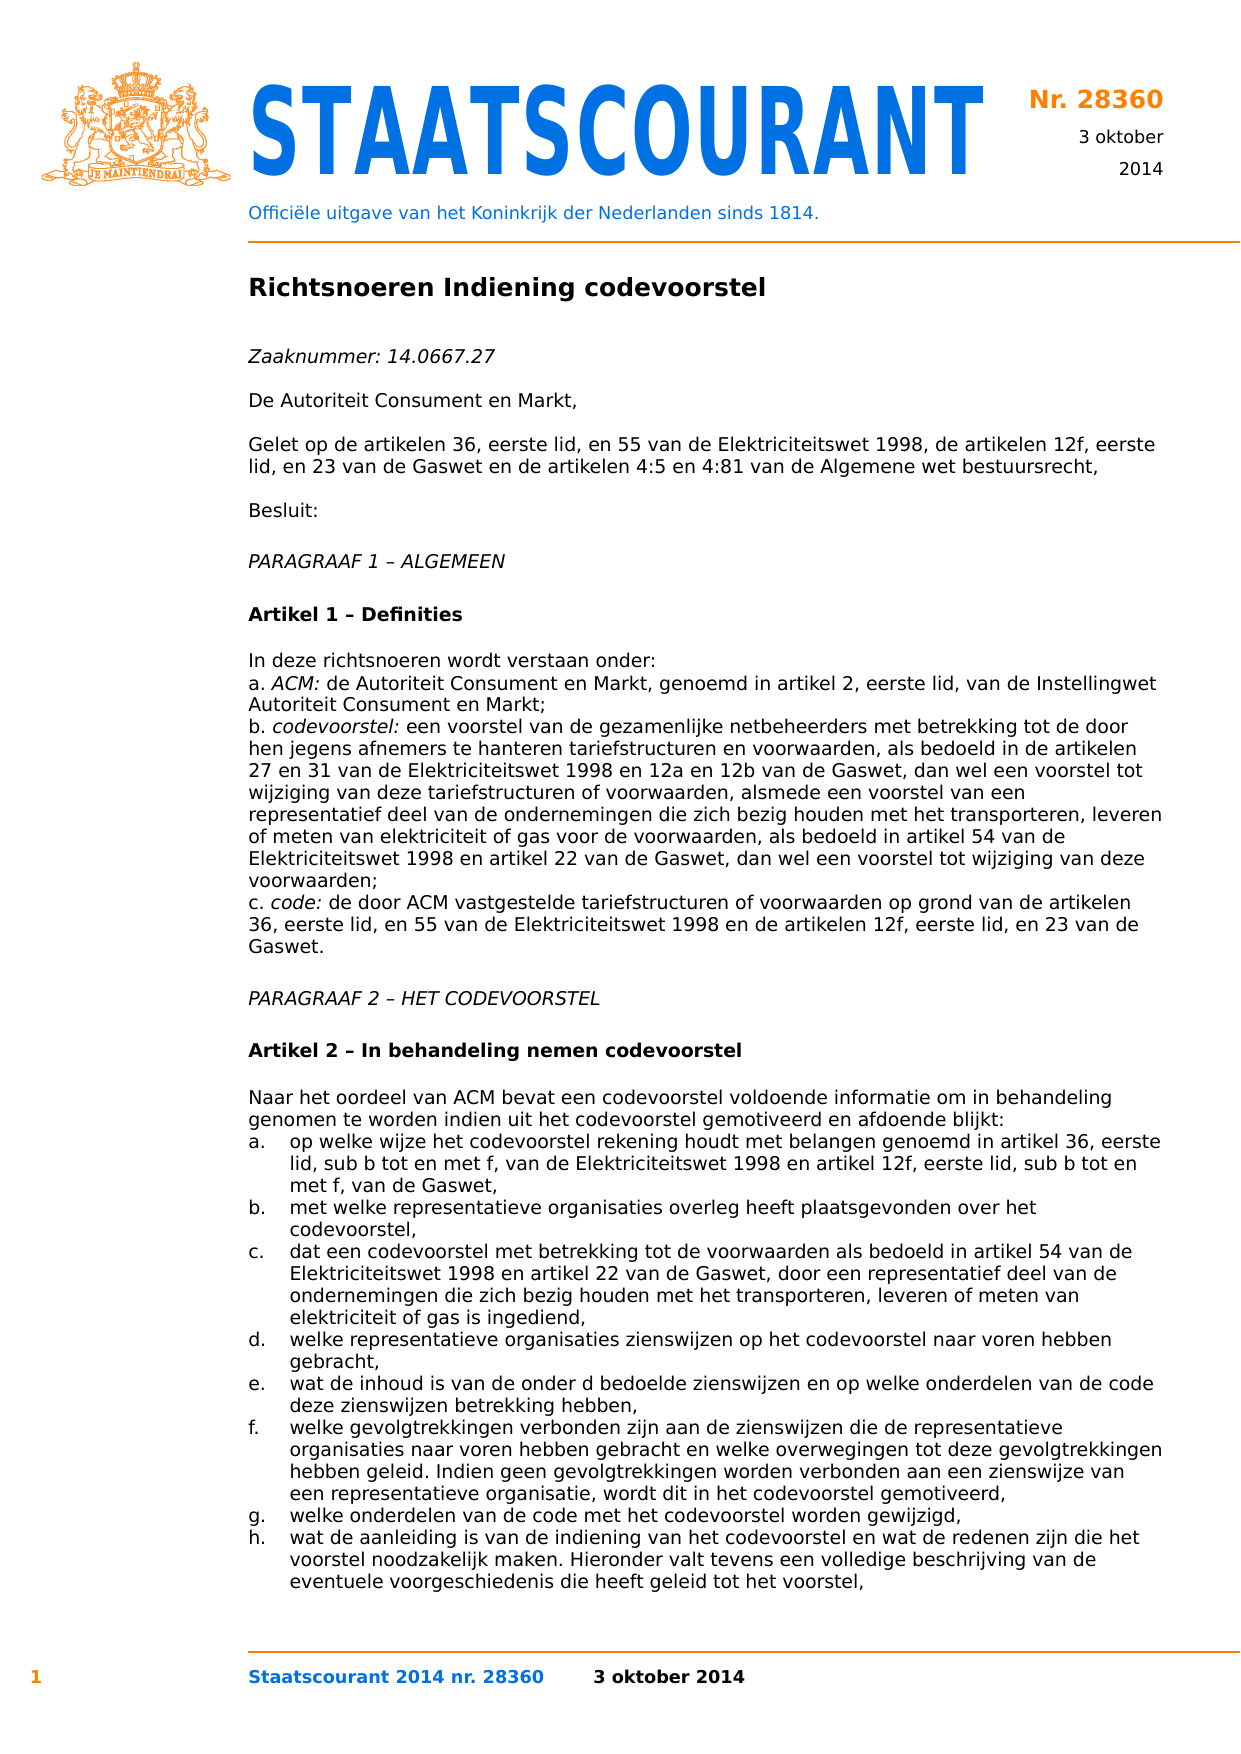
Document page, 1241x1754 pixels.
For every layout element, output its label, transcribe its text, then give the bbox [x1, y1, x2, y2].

subtitle Artikel 1 – Definities [248, 603, 1163, 625]
text b. codevoorstel: een voorstel van de gezamenlijke netbeheerders met betrekking tot de door hen jegens afnemers te hanteren tariefstructuren en voorwaarden, als bedoeld in de artikelen 27 en 31 van de Elektriciteitswet 1998 en 12a en 12b van de Gaswet, dan wel een voorstel tot wijziging van deze tariefstructuren of voorwaarden, alsmede een voorstel van een representatief deel van de ondernemingen die zich bezig houden met het transporteren, leveren of meten van elektriciteit of gas voor de voorwaarden, als bedoeld in artikel 54 van de Elektriciteitswet 1998 en artikel 22 van de Gaswet, dan wel een voorstel tot wijziging van deze voorwaarden; [248, 716, 1163, 892]
text Naar het oordeel van ACM bevat een codevoorstel voldoende informatie om in behandeling genomen te worden indien uit het codevoorstel gemotiveerd en afdoende blijkt: [248, 1087, 1163, 1131]
text f. welke gevolgtrekkingen verbonden zijn aan de zienswijzen die de representatieve organisaties naar voren hebben gebracht en welke overwegingen tot deze gevolgtrekkingen hebben geleid. Indien geen gevolgtrekkingen worden verbonden aan een zienswijze van een representatieve organisatie, wordt dit in het codevoorstel gemotiveerd, [248, 1417, 1163, 1505]
subtitle PARAGRAAF 1 – ALGEMEEN [248, 551, 1163, 573]
text c. dat een codevoorstel met betrekking tot de voorwaarden als bedoeld in artikel 54 van de Elektriciteitswet 1998 en artikel 22 van de Gaswet, door een representatief deel van de ondernemingen die zich bezig houden met het transporteren, leveren of meten van elektriciteit of gas is ingediend, [248, 1241, 1163, 1329]
table_header Nr. 28360 [998, 62, 1240, 121]
text a. op welke wijze het codevoorstel rekening houdt met belangen genoemd in artikel 36, eerste lid, sub b tot en met f, van de Elektriciteitswet 1998 en artikel 12f, eerste lid, sub b tot en met f, van de Gaswet, [248, 1131, 1163, 1197]
text a. ACM: de Autoriteit Consument en Markt, genoemd in artikel 2, eerste lid, van de Instellingwet Autoriteit Consument en Markt; [248, 672, 1163, 716]
text Besluit: [248, 499, 1163, 521]
text b. met welke representatieve organisaties overleg heeft plaatsgevonden over het codevoorstel, [248, 1197, 1163, 1241]
table_header [25, 62, 248, 241]
subtitle PARAGRAAF 2 – HET CODEVOORSTEL [248, 988, 1163, 1010]
picture [41, 62, 231, 186]
table_cell Officiële uitgave van het Koninkrijk der Nederlanden sinds 1814. [248, 203, 1240, 241]
text d. welke representatieve organisaties zienswijzen op het codevoorstel naar voren hebben gebracht, [248, 1329, 1163, 1373]
text g. welke onderdelen van de code met het codevoorstel worden gewijzigd, [248, 1505, 1163, 1527]
text De Autoriteit Consument en Markt, [248, 390, 1163, 412]
text Zaaknummer: 14.0667.27 [248, 346, 1163, 368]
text e. wat de inhoud is van de onder d bedoelde zienswijzen en op welke onderdelen van de code deze zienswijzen betrekking hebben, [248, 1373, 1163, 1417]
table_cell 2014 [998, 153, 1240, 203]
text h. wat de aanleiding is van de indiening van het codevoorstel en wat de redenen zijn die het voorstel noodzakelijk maken. Hieronder valt tevens een volledige beschrijving van de eventuele voorgeschiedenis die heeft geleid tot het voorstel, [248, 1527, 1163, 1593]
table_header STAATSCOURANT [248, 62, 998, 203]
subtitle Richtsnoeren Indiening codevoorstel [248, 273, 1163, 302]
text Gelet op de artikelen 36, eerste lid, en 55 van de Elektriciteitswet 1998, de artikelen 12f, eerste lid, en 23 van de Gaswet en de artikelen 4:5 en 4:81 van de Algemene wet bestuursrecht, [248, 434, 1163, 478]
text In deze richtsnoeren wordt verstaan onder: [248, 650, 1163, 672]
subtitle Artikel 2 – In behandeling nemen codevoorstel [248, 1040, 1163, 1062]
table_cell 3 oktober [998, 121, 1240, 153]
text c. code: de door ACM vastgestelde tariefstructuren of voorwaarden op grond van de artikelen 36, eerste lid, en 55 van de Elektriciteitswet 1998 en de artikelen 12f, eerste lid, en 23 van de Gaswet. [248, 892, 1163, 958]
